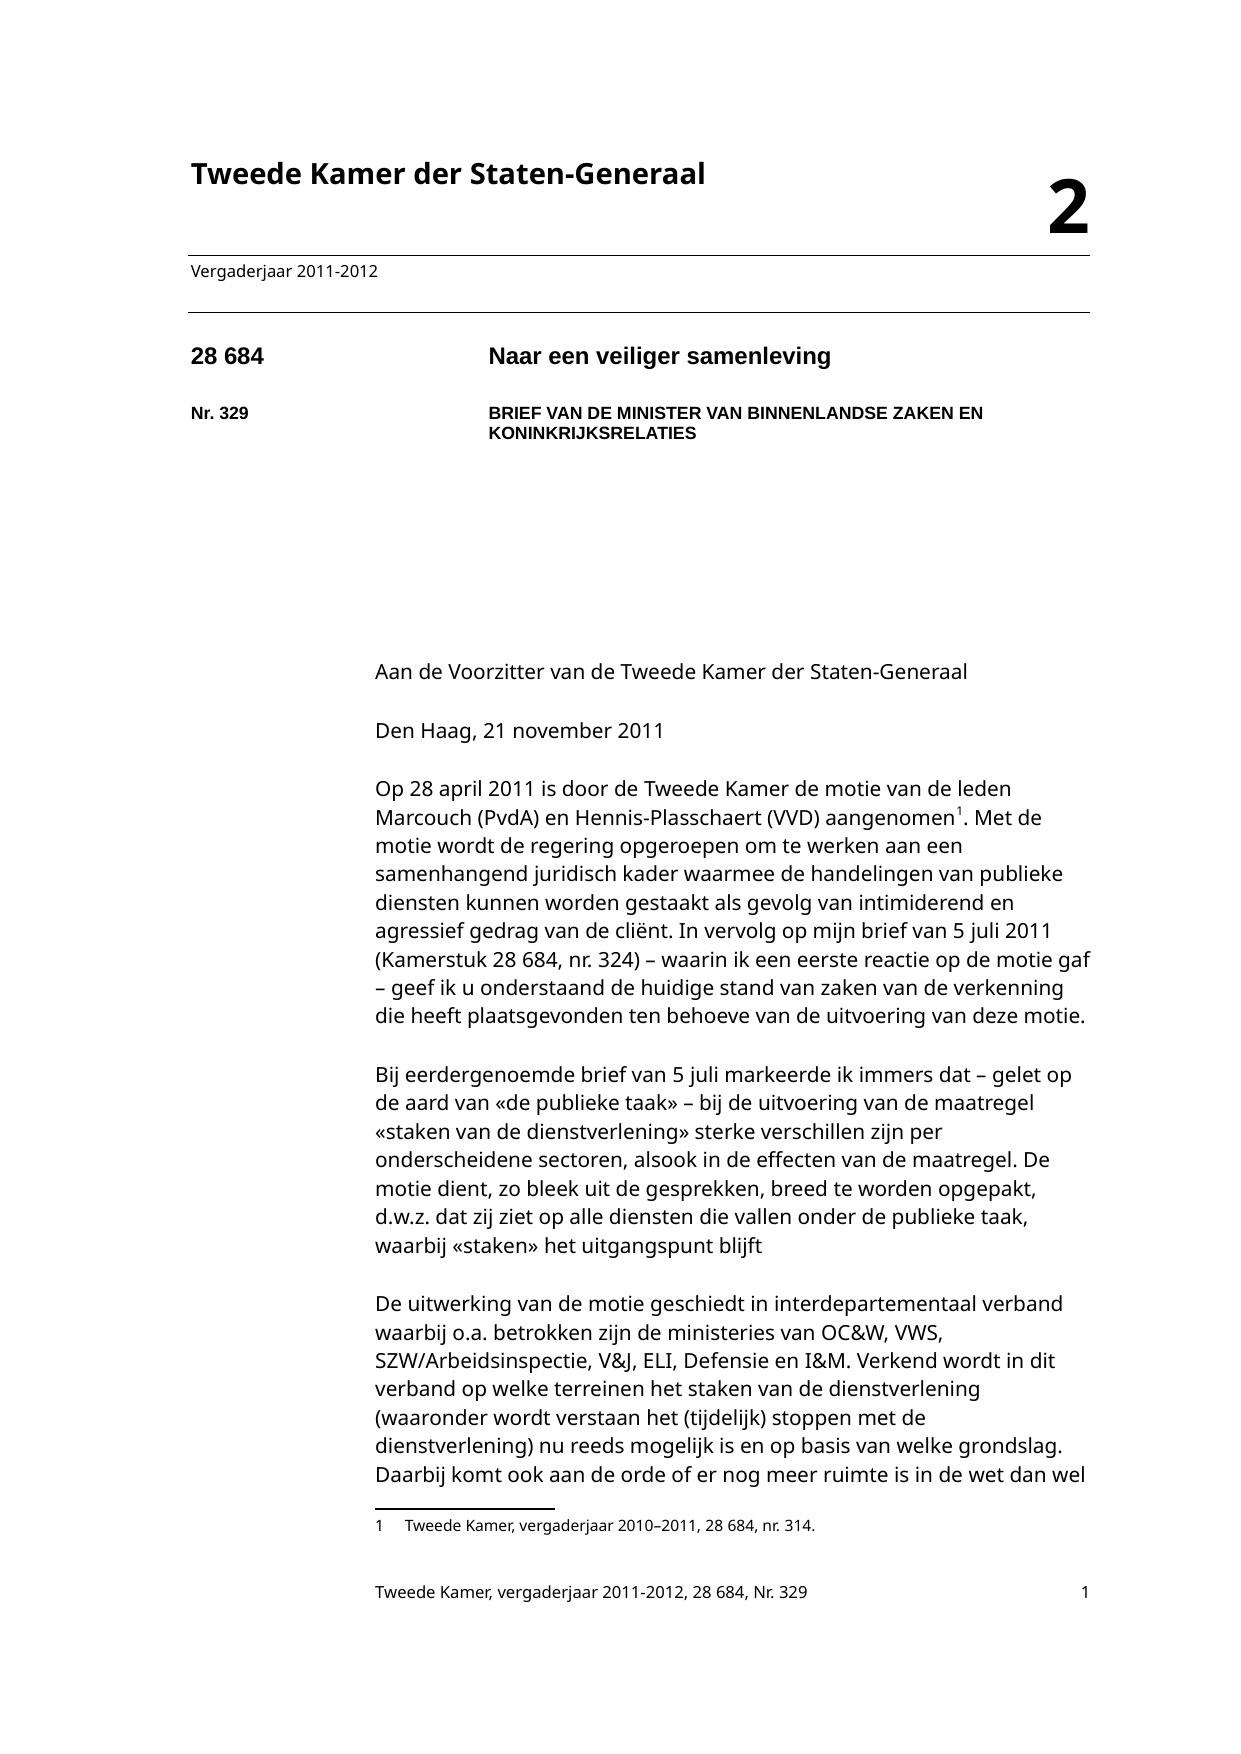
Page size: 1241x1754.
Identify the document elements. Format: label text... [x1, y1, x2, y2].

table_cell Nr. 329 [188, 399, 485, 539]
table_cell Vergaderjaar 2011-2012 [188, 256, 485, 312]
text Bij eerdergenoemde brief van 5 juli markeerde ik immers dat – gelet op de aard van «de publieke taak» – bij de uitvoering van de maatregel «staken van de dienstverlening» sterke verschillen zijn per onderscheidene sectoren, alsook in de effecten van de maatregel. De motie dient, zo bleek uit de gesprekken, breed te worden opgepakt, d.w.z. dat zij ziet op alle diensten die vallen onder de publieke taak, waarbij «staken» het uitgangspunt blijft [375, 1060, 1090, 1259]
text Tweede Kamer, vergaderjaar 2010–2011, 28 684, nr. 314. [375, 1508, 1090, 1536]
table_header Tweede Kamer der Staten-Generaal [188, 150, 909, 255]
text Den Haag, 21 november 2011 [375, 716, 1090, 744]
table_cell BRIEF VAN DE MINISTER VAN BINNENLANDSE ZAKEN EN KONINKRIJKSRELATIES [485, 399, 1090, 539]
table_cell Naar een veiliger samenleving [485, 339, 1090, 399]
table_cell [485, 313, 1090, 339]
table_cell [485, 256, 1090, 312]
table_header 2 [910, 150, 1090, 255]
table_cell 28 684 [188, 339, 485, 399]
table_cell [188, 313, 485, 339]
text Op 28 april 2011 is door de Tweede Kamer de motie van de leden Marcouch (PvdA) en Hennis-Plasschaert (VVD) aangenomen. Met de motie wordt de regering opgeroepen om te werken aan een samenhangend juridisch kader waarmee de handelingen van publieke diensten kunnen worden gestaakt als gevolg van intimiderend en agressief gedrag van de cliënt. In vervolg op mijn brief van 5 juli 2011 (Kamerstuk 28 684, nr. 324) – waarin ik een eerste reactie op de motie gaf – geef ik u onderstaand de huidige stand van zaken van de verkenning die heeft plaatsgevonden ten behoeve van de uitvoering van deze motie. [375, 774, 1090, 1030]
text De uitwerking van de motie geschiedt in interdepartementaal verband waarbij o.a. betrokken zijn de ministeries van OC&W, VWS, SZW/Arbeidsinspectie, V&J, ELI, Defensie en I&M. Verkend wordt in dit verband op welke terreinen het staken van de dienstverlening (waaronder wordt verstaan het (tijdelijk) stoppen met de dienstverlening) nu reeds mogelijk is en op basis van welke grondslag. Daarbij komt ook aan de orde of er nog meer ruimte is in de wet dan wel [375, 1289, 1090, 1488]
text Aan de Voorzitter van de Tweede Kamer der Staten-Generaal [375, 657, 1090, 686]
